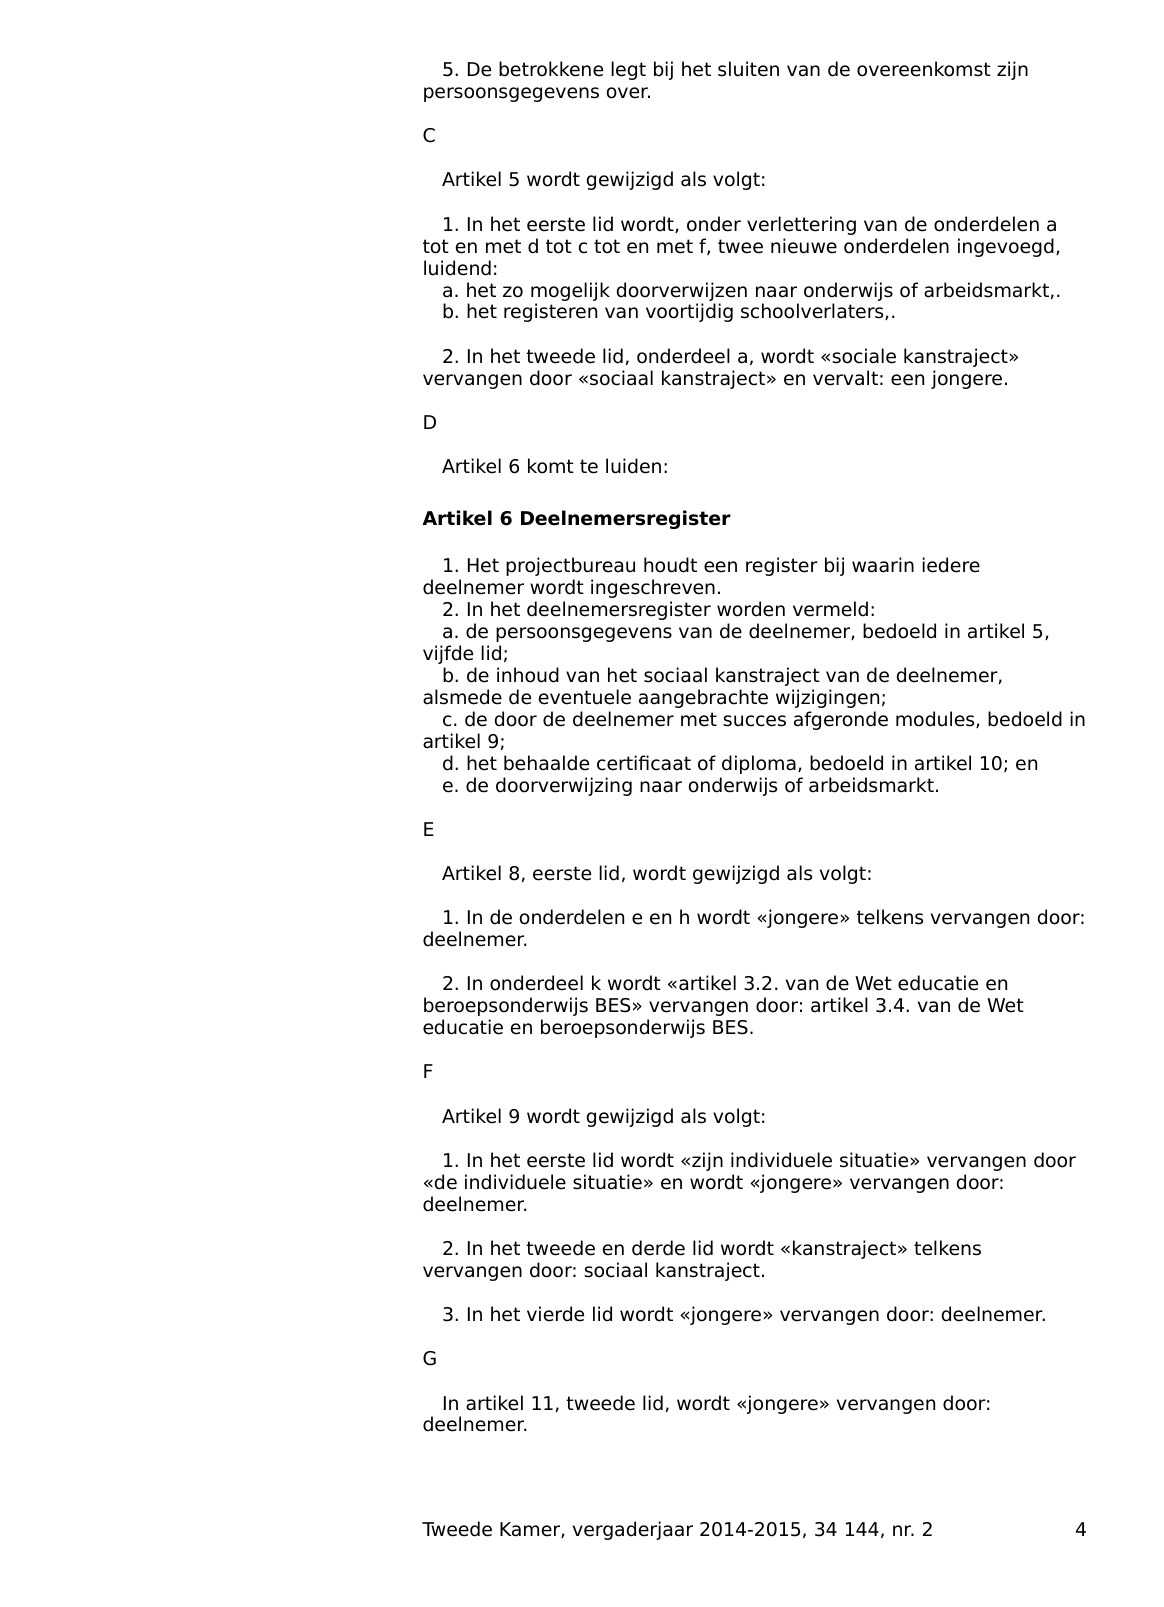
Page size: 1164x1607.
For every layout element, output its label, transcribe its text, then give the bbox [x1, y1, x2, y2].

text D [422, 412, 1087, 434]
text F [422, 1061, 1087, 1083]
text b. het registeren van voortijdig schoolverlaters,. [422, 301, 1087, 323]
text Artikel 6 komt te luiden: [422, 456, 1087, 478]
text c. de door de deelnemer met succes afgeronde modules, bedoeld in artikel 9; [422, 709, 1087, 753]
text Artikel 8, eerste lid, wordt gewijzigd als volgt: [422, 863, 1087, 885]
text 2. In onderdeel k wordt «artikel 3.2. van de Wet educatie en beroepsonderwijs BES» vervangen door: artikel 3.4. van de Wet educatie en beroepsonderwijs BES. [422, 973, 1087, 1039]
text E [422, 819, 1087, 841]
text 3. In het vierde lid wordt «jongere» vervangen door: deelnemer. [422, 1304, 1087, 1326]
text 1. Het projectbureau houdt een register bij waarin iedere deelnemer wordt ingeschreven. [422, 555, 1087, 599]
text 1. In het eerste lid wordt «zijn individuele situatie» vervangen door «de individuele situatie» en wordt «jongere» vervangen door: deelnemer. [422, 1150, 1087, 1216]
text b. de inhoud van het sociaal kanstraject van de deelnemer, alsmede de eventuele aangebrachte wijzigingen; [422, 665, 1087, 709]
text 1. In het eerste lid wordt, onder verlettering van de onderdelen a tot en met d tot c tot en met f, twee nieuwe onderdelen ingevoegd, luidend: [422, 213, 1087, 279]
text G [422, 1348, 1087, 1370]
text In artikel 11, tweede lid, wordt «jongere» vervangen door: deelnemer. [422, 1392, 1087, 1436]
text e. de doorverwijzing naar onderwijs of arbeidsmarkt. [422, 775, 1087, 797]
text 2. In het deelnemersregister worden vermeld: [422, 599, 1087, 621]
text 1. In de onderdelen e en h wordt «jongere» telkens vervangen door: deelnemer. [422, 907, 1087, 951]
text Artikel 5 wordt gewijzigd als volgt: [422, 169, 1087, 191]
text 5. De betrokkene legt bij het sluiten van de overeenkomst zijn persoonsgegevens over. [422, 59, 1087, 103]
text C [422, 125, 1087, 147]
text a. het zo mogelijk doorverwijzen naar onderwijs of arbeidsmarkt,. [422, 279, 1087, 301]
text a. de persoonsgegevens van de deelnemer, bedoeld in artikel 5, vijfde lid; [422, 621, 1087, 665]
text 2. In het tweede lid, onderdeel a, wordt «sociale kanstraject» vervangen door «sociaal kanstraject» en vervalt: een jongere. [422, 346, 1087, 389]
text d. het behaalde certificaat of diploma, bedoeld in artikel 10; en [422, 753, 1087, 775]
text 2. In het tweede en derde lid wordt «kanstraject» telkens vervangen door: sociaal kanstraject. [422, 1238, 1087, 1282]
text Artikel 9 wordt gewijzigd als volgt: [422, 1106, 1087, 1128]
subtitle Artikel 6 Deelnemersregister [422, 508, 1087, 530]
